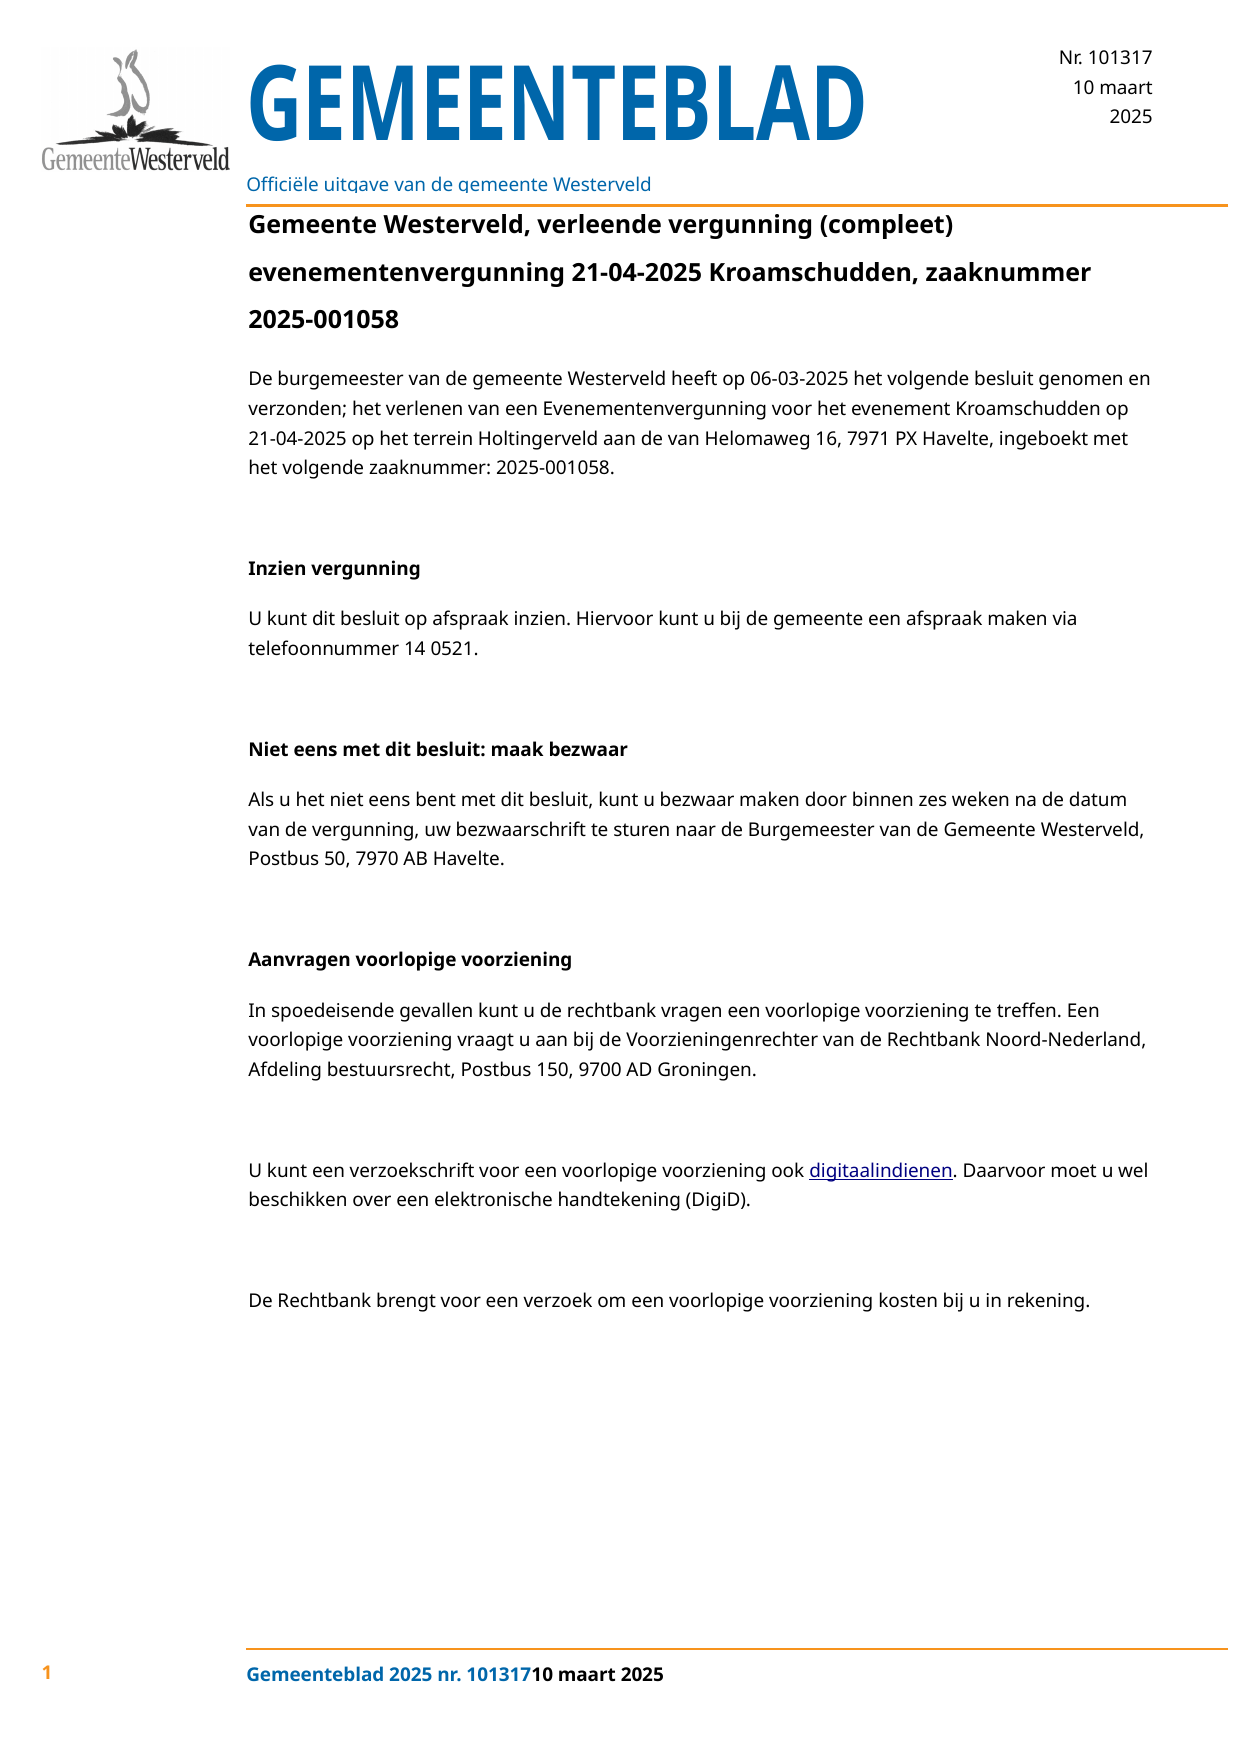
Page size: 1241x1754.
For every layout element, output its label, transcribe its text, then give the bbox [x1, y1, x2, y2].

text De Rechtbank brengt voor een verzoek om een voorlopige voorziening kosten bij u in rekening. [248, 1287, 1152, 1313]
picture [41, 47, 231, 172]
text Aanvragen voorlopige voorziening [248, 946, 1152, 972]
text U kunt dit besluit op afspraak inzien. Hiervoor kunt u bij de gemeente een afspraak maken via telefoonnummer 14 0521. [248, 606, 1152, 661]
text Niet eens met dit besluit: maak bezwaar [248, 736, 1152, 762]
text In spoedeisende gevallen kunt u de rechtbank vragen een voorlopige voorziening te treffen. Een voorlopige voorziening vraagt u aan bij de Voorzieningenrechter van de Rechtbank Noord-Nederland, Afdeling bestuursrecht, Postbus 150, 9700 AD Groningen. [248, 997, 1152, 1082]
text De burgemeester van de gemeente Westerveld heeft op 06-03-2025 het volgende besluit genomen en verzonden; het verlenen van een Evenementenvergunning voor het evenement Kroamschudden op 21-04-2025 op het terrein Holtingerveld aan de van Helomaweg 16, 7971 PX Havelte, ingeboekt met het volgende zaaknummer: 2025-001058. [248, 366, 1152, 480]
text U kunt een verzoekschrift voor een voorlopige voorziening ook digitaalindienen. Daarvoor moet u wel beschikken over een elektronische handtekening (DigiD). [248, 1157, 1152, 1212]
text Gemeente Westerveld, verleende vergunning (compleet) evenementenvergunning 21-04-2025 Kroamschudden, zaaknummer 2025-001058 [248, 207, 1152, 336]
text Inzien vergunning [248, 555, 1152, 581]
text Als u het niet eens bent met dit besluit, kunt u bezwaar maken door binnen zes weken na de datum van de vergunning, uw bezwaarschrift te sturen naar de Burgemeester van de Gemeente Westerveld, Postbus 50, 7970 AB Havelte. [248, 786, 1152, 871]
